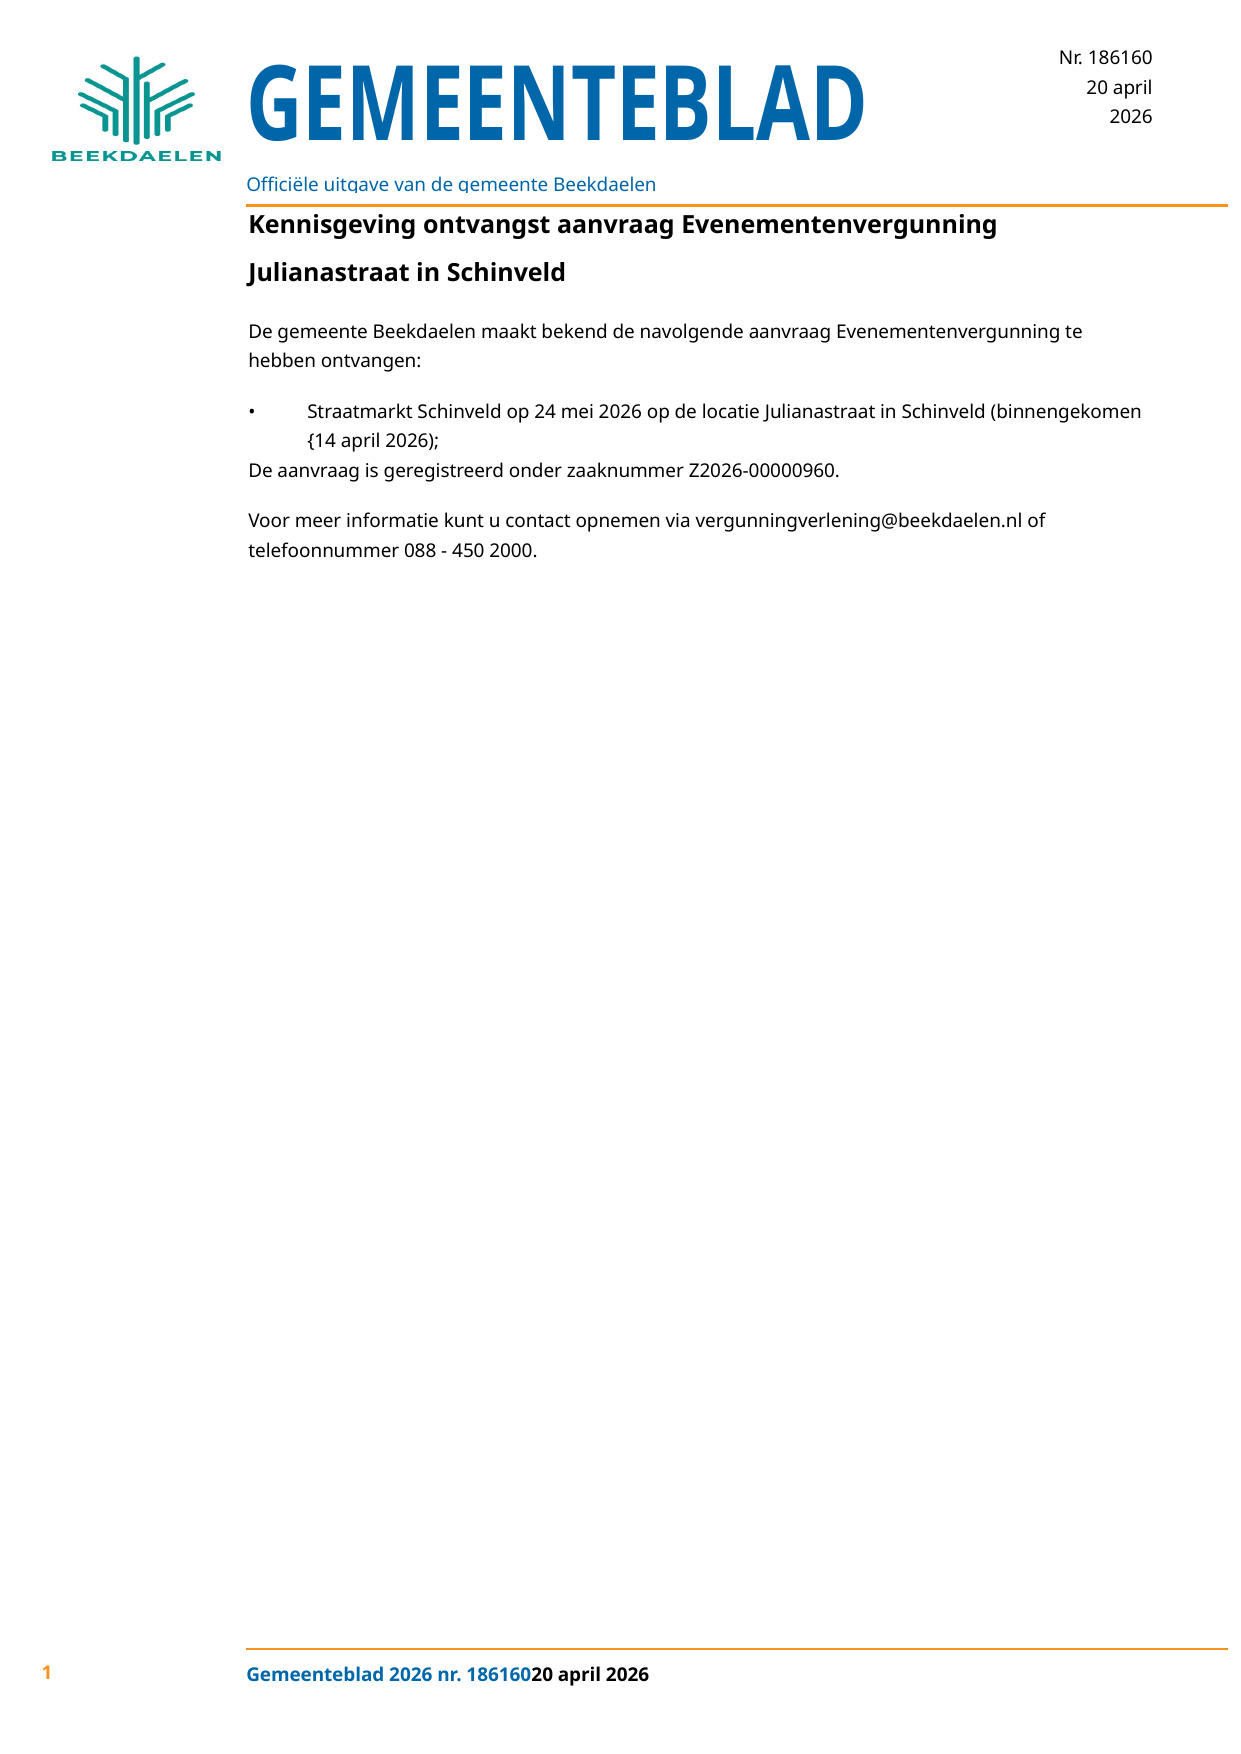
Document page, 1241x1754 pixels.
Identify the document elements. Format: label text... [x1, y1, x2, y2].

text De aanvraag is geregistreerd onder zaaknummer Z2026-00000960. [248, 457, 1152, 483]
text Kennisgeving ontvangst aanvraag Evenementenvergunning Julianastraat in Schinveld [248, 207, 1152, 288]
text Voor meer informatie kunt u contact opnemen via vergunningverlening@beekdaelen.nl of telefoonnummer 088 - 450 2000. [248, 507, 1152, 563]
list Straatmarkt Schinveld op 24 mei 2026 op de locatie Julianastraat in Schinveld (binnengekomen {14 april 2026); [248, 398, 1152, 453]
picture [41, 47, 231, 172]
text De gemeente Beekdaelen maakt bekend de navolgende aanvraag Evenementenvergunning te hebben ontvangen: [248, 318, 1152, 373]
